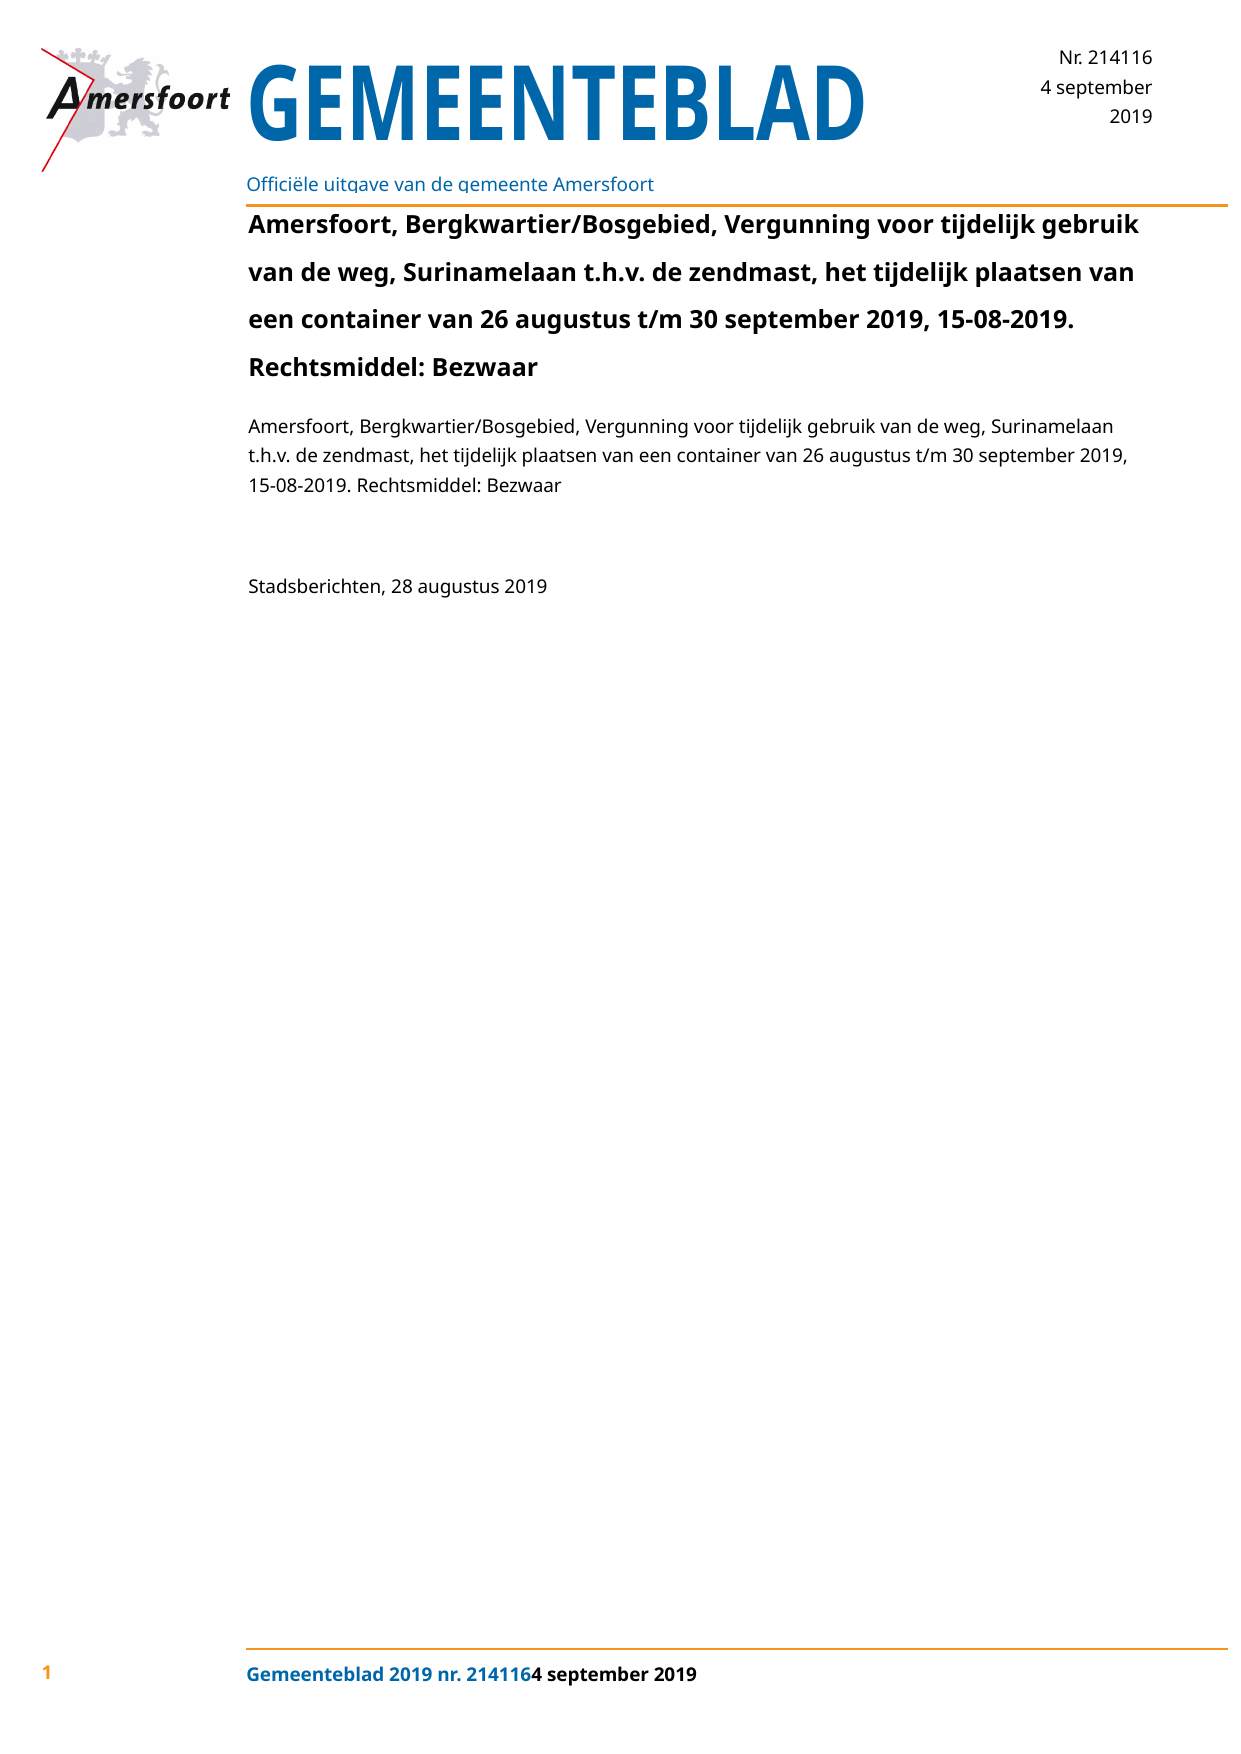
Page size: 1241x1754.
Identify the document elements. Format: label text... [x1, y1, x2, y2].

text Amersfoort, Bergkwartier/Bosgebied, Vergunning voor tijdelijk gebruik van de weg, Surinamelaan t.h.v. de zendmast, het tijdelijk plaatsen van een container van 26 augustus t/m 30 september 2019, 15-08-2019. Rechtsmiddel: Bezwaar [248, 413, 1152, 498]
picture [41, 47, 231, 172]
text Stadsberichten, 28 augustus 2019 [248, 573, 1152, 599]
text Amersfoort, Bergkwartier/Bosgebied, Vergunning voor tijdelijk gebruik van de weg, Surinamelaan t.h.v. de zendmast, het tijdelijk plaatsen van een container van 26 augustus t/m 30 september 2019, 15-08-2019. Rechtsmiddel: Bezwaar [248, 207, 1152, 384]
